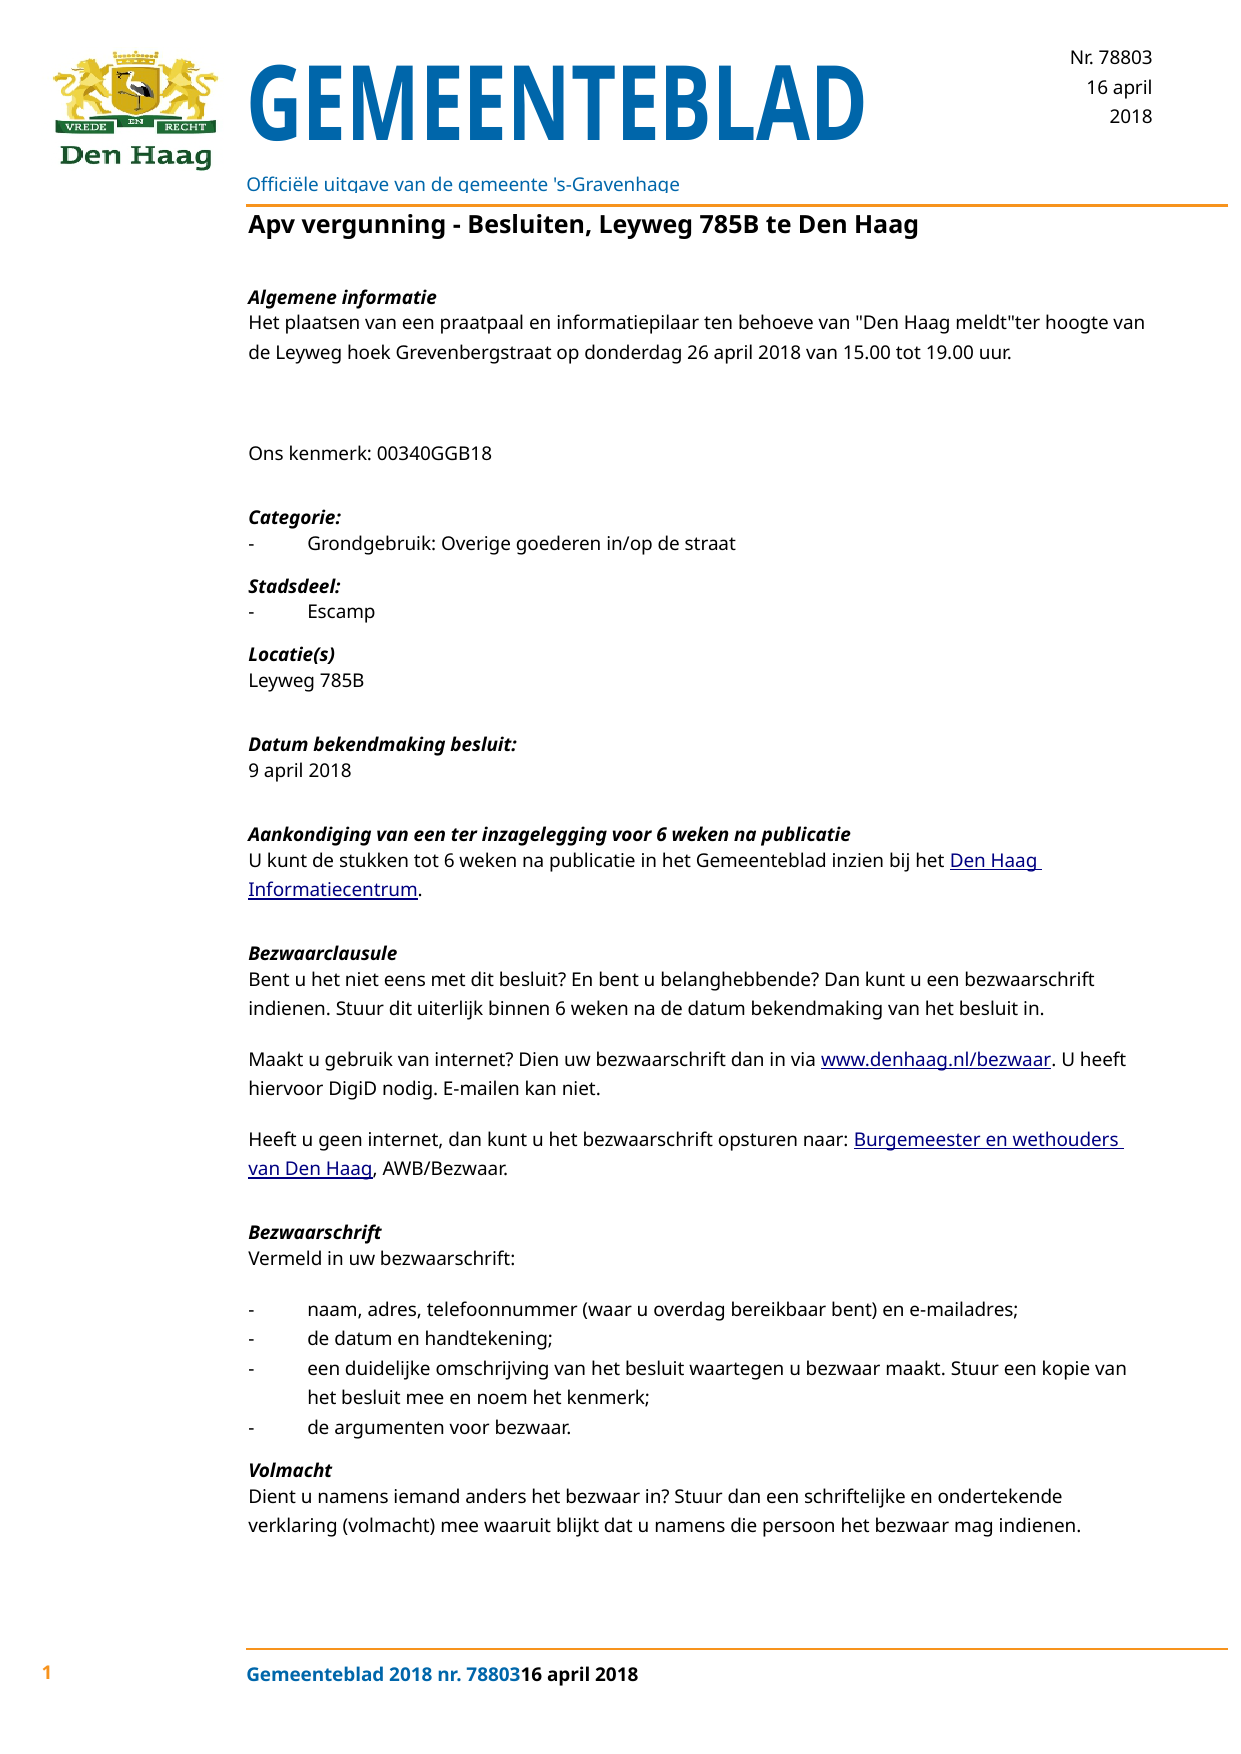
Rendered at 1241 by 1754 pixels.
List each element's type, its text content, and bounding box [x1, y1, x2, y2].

list een duidelijke omschrijving van het besluit waartegen u bezwaar maakt. Stuur een kopie van het besluit mee en noem het kenmerk; [248, 1355, 1152, 1410]
text Aankondiging van een ter inzagelegging voor 6 weken na publicatie [248, 821, 1152, 847]
list de argumenten voor bezwaar. [248, 1414, 1152, 1440]
list naam, adres, telefoonnummer (waar u overdag bereikbaar bent) en e-mailadres; [248, 1296, 1152, 1321]
text Categorie: [248, 504, 1152, 530]
text Locatie(s) [248, 642, 1152, 667]
list Escamp [248, 598, 1152, 624]
text Ons kenmerk: 00340GGB18 [248, 440, 1152, 466]
text U kunt de stukken tot 6 weken na publicatie in het Gemeenteblad inzien bij het Den Haag Informatiecentrum. [248, 847, 1152, 902]
text Volmacht [248, 1457, 1152, 1483]
text Vermeld in uw bezwaarschrift: [248, 1245, 1152, 1271]
text Algemene informatie [248, 284, 1152, 309]
text Bent u het niet eens met dit besluit? En bent u belanghebbende? Dan kunt u een bezwaarschrift indienen. Stuur dit uiterlijk binnen 6 weken na de datum bekendmaking van het besluit in. [248, 966, 1152, 1021]
list de datum en handtekening; [248, 1325, 1152, 1351]
picture [41, 47, 231, 172]
text Leyweg 785B [248, 667, 1152, 693]
text Datum bekendmaking besluit: [248, 731, 1152, 757]
text Bezwaarschrift [248, 1219, 1152, 1245]
text Maakt u gebruik van internet? Dien uw bezwaarschrift dan in via www.denhaag.nl/bezwaar. U heeft hiervoor DigiD nodig. E-mailen kan niet. [248, 1046, 1152, 1101]
text Heeft u geen internet, dan kunt u het bezwaarschrift opsturen naar: Burgemeester en wethouders van Den Haag, AWB/Bezwaar. [248, 1126, 1152, 1181]
text 9 april 2018 [248, 757, 1152, 783]
text Het plaatsen van een praatpaal en informatiepilaar ten behoeve van "Den Haag meldt"ter hoogte van de Leyweg hoek Grevenbergstraat op donderdag 26 april 2018 van 15.00 tot 19.00 uur. [248, 309, 1152, 365]
text Bezwaarclausule [248, 940, 1152, 966]
text Dient u namens iemand anders het bezwaar in? Stuur dan een schriftelijke en ondertekende verklaring (volmacht) mee waaruit blijkt dat u namens die persoon het bezwaar mag indienen. [248, 1483, 1152, 1538]
text Apv vergunning - Besluiten, Leyweg 785B te Den Haag [248, 207, 1152, 241]
text Stadsdeel: [248, 573, 1152, 598]
list Grondgebruik: Overige goederen in/op de straat [248, 530, 1152, 555]
